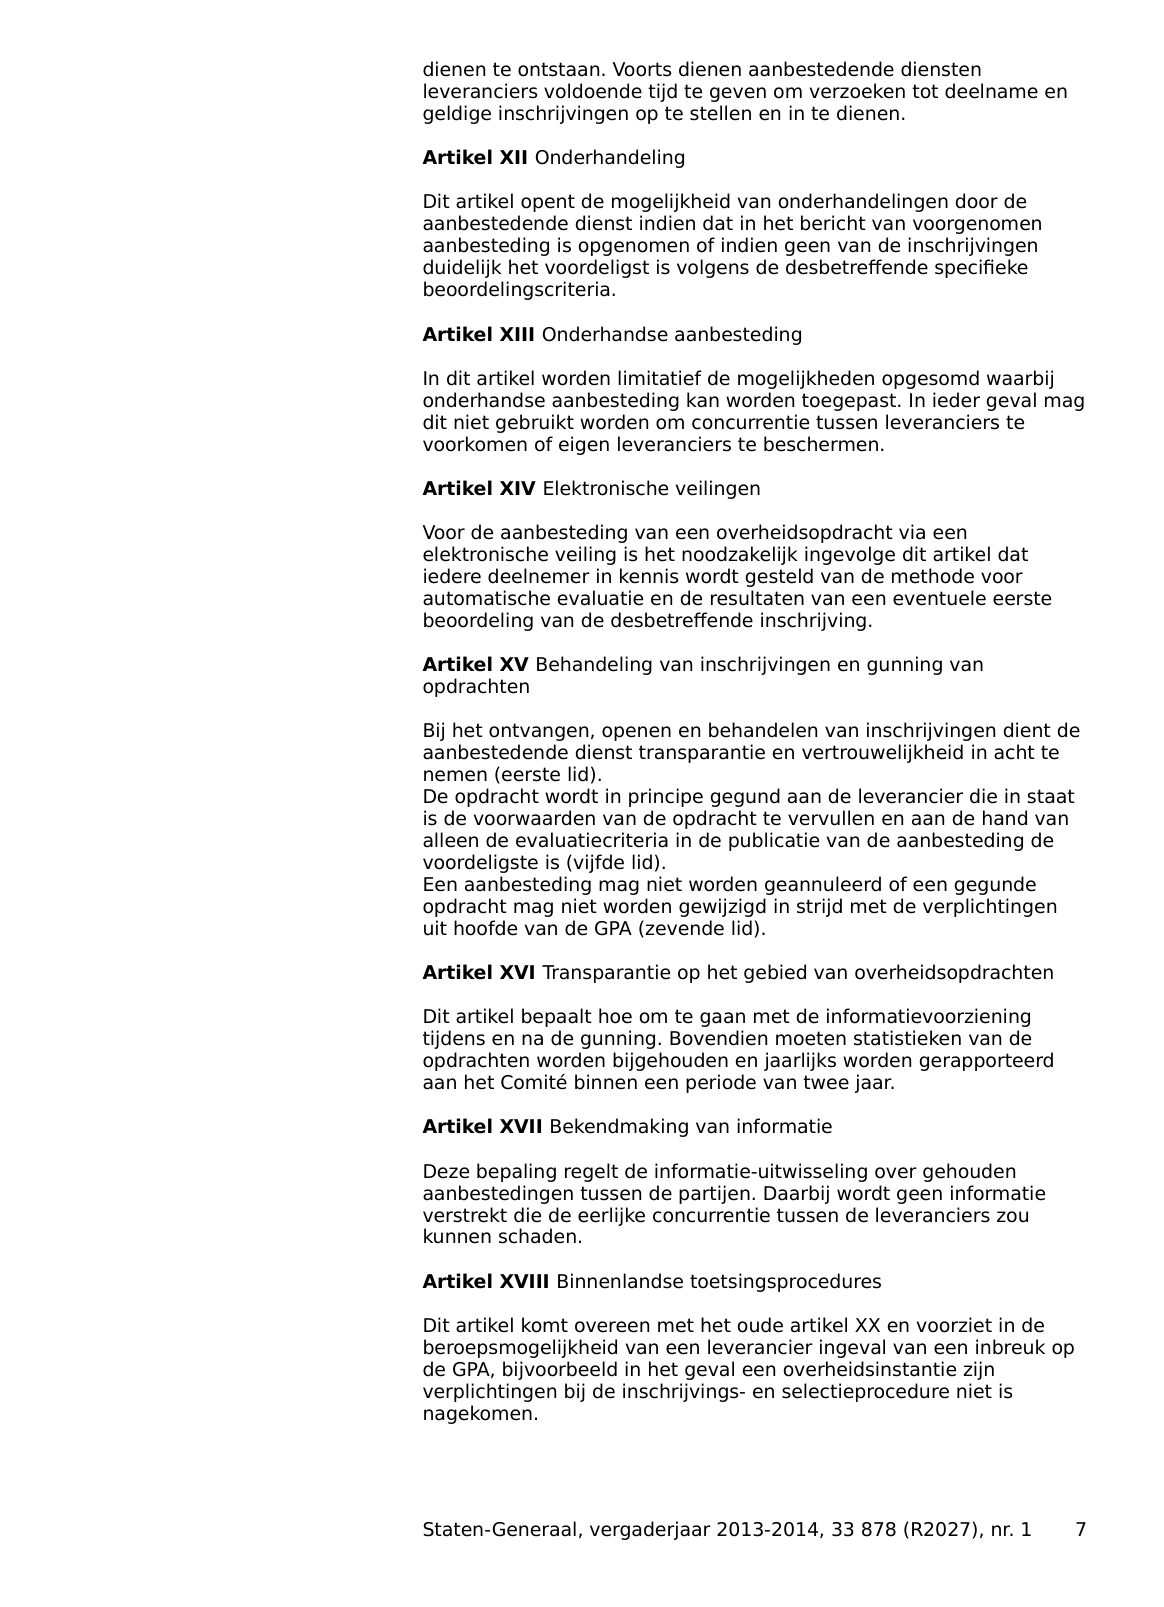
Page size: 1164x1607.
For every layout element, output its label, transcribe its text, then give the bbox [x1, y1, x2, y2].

text Voor de aanbesteding van een overheidsopdracht via een elektronische veiling is het noodzakelijk ingevolge dit artikel dat iedere deelnemer in kennis wordt gesteld van de methode voor automatische evaluatie en de resultaten van een eventuele eerste beoordeling van de desbetreffende inschrijving. [422, 522, 1087, 632]
subtitle Artikel XVI Transparantie op het gebied van overheidsopdrachten [422, 962, 1087, 984]
subtitle Artikel XII Onderhandeling [422, 147, 1087, 169]
text dienen te ontstaan. Voorts dienen aanbestedende diensten leveranciers voldoende tijd te geven om verzoeken tot deelname en geldige inschrijvingen op te stellen en in te dienen. [422, 59, 1087, 125]
subtitle Artikel XIV Elektronische veilingen [422, 478, 1087, 500]
text Bij het ontvangen, openen en behandelen van inschrijvingen dient de aanbestedende dienst transparantie en vertrouwelijkheid in acht te nemen (eerste lid). [422, 720, 1087, 786]
text De opdracht wordt in principe gegund aan de leverancier die in staat is de voorwaarden van de opdracht te vervullen en aan de hand van alleen de evaluatiecriteria in de publicatie van de aanbesteding de voordeligste is (vijfde lid). [422, 786, 1087, 874]
subtitle Artikel XIII Onderhandse aanbesteding [422, 323, 1087, 345]
subtitle Artikel XVIII Binnenlandse toetsingsprocedures [422, 1271, 1087, 1293]
text Dit artikel komt overeen met het oude artikel XX en voorziet in de beroepsmogelijkheid van een leverancier ingeval van een inbreuk op de GPA, bijvoorbeeld in het geval een overheidsinstantie zijn verplichtingen bij de inschrijvings- en selectieprocedure niet is nagekomen. [422, 1315, 1087, 1425]
text Dit artikel opent de mogelijkheid van onderhandelingen door de aanbestedende dienst indien dat in het bericht van voorgenomen aanbesteding is opgenomen of indien geen van de inschrijvingen duidelijk het voordeligst is volgens de desbetreffende specifieke beoordelingscriteria. [422, 191, 1087, 301]
subtitle Artikel XV Behandeling van inschrijvingen en gunning van opdrachten [422, 654, 1087, 698]
text Deze bepaling regelt de informatie-uitwisseling over gehouden aanbestedingen tussen de partijen. Daarbij wordt geen informatie verstrekt die de eerlijke concurrentie tussen de leveranciers zou kunnen schaden. [422, 1161, 1087, 1248]
text Een aanbesteding mag niet worden geannuleerd of een gegunde opdracht mag niet worden gewijzigd in strijd met de verplichtingen uit hoofde van de GPA (zevende lid). [422, 874, 1087, 940]
text In dit artikel worden limitatief de mogelijkheden opgesomd waarbij onderhandse aanbesteding kan worden toegepast. In ieder geval mag dit niet gebruikt worden om concurrentie tussen leveranciers te voorkomen of eigen leveranciers te beschermen. [422, 368, 1087, 456]
subtitle Artikel XVII Bekendmaking van informatie [422, 1116, 1087, 1138]
text Dit artikel bepaalt hoe om te gaan met de informatievoorziening tijdens en na de gunning. Bovendien moeten statistieken van de opdrachten worden bijgehouden en jaarlijks worden gerapporteerd aan het Comité binnen een periode van twee jaar. [422, 1006, 1087, 1094]
